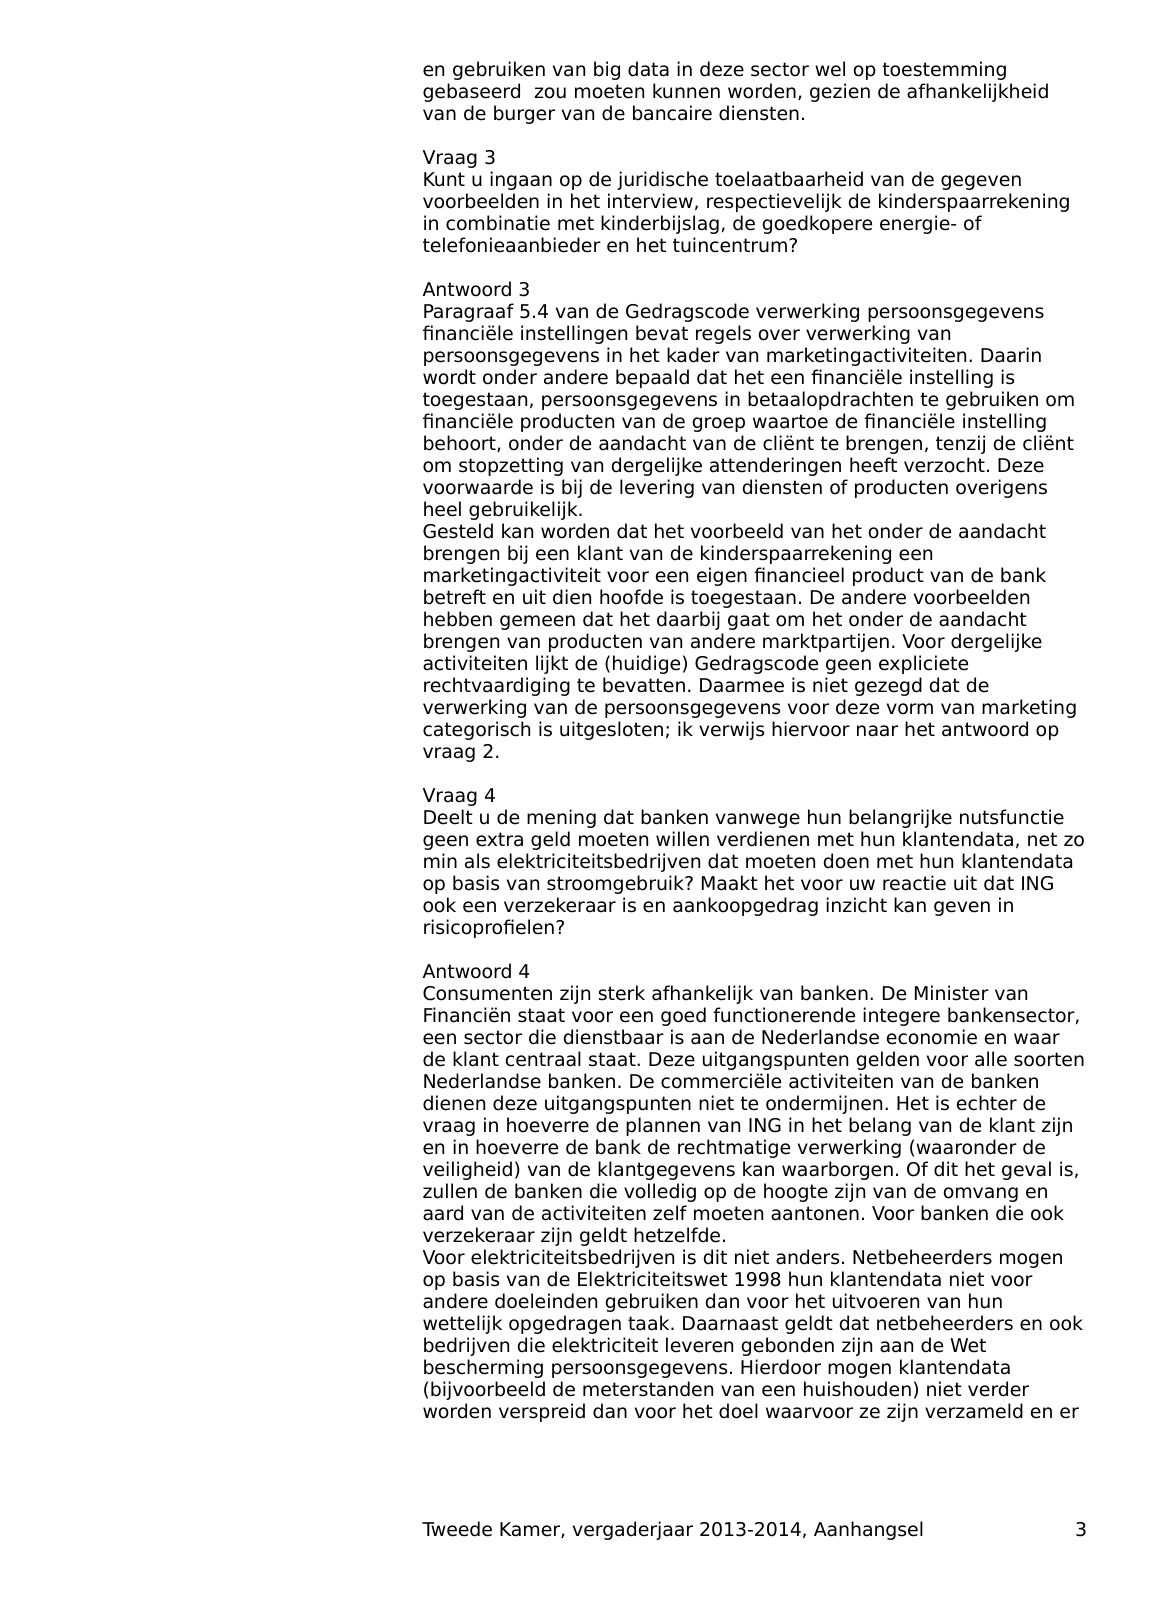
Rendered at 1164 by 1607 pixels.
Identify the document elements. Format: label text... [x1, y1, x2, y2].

text Kunt u ingaan op de juridische toelaatbaarheid van de gegeven voorbeelden in het interview, respectievelijk de kinderspaarrekening in combinatie met kinderbijslag, de goedkopere energie- of telefonieaanbieder en het tuincentrum? [422, 169, 1087, 257]
text Consumenten zijn sterk afhankelijk van banken. De Minister van Financiën staat voor een goed functionerende integere bankensector, een sector die dienstbaar is aan de Nederlandse economie en waar de klant centraal staat. Deze uitgangspunten gelden voor alle soorten Nederlandse banken. De commerciële activiteiten van de banken dienen deze uitgangspunten niet te ondermijnen. Het is echter de vraag in hoeverre de plannen van ING in het belang van de klant zijn en in hoeverre de bank de rechtmatige verwerking (waaronder de veiligheid) van de klantgegevens kan waarborgen. Of dit het geval is, zullen de banken die volledig op de hoogte zijn van de omvang en aard van de activiteiten zelf moeten aantonen. Voor banken die ook verzekeraar zijn geldt hetzelfde. [422, 983, 1087, 1247]
text Gesteld kan worden dat het voorbeeld van het onder de aandacht brengen bij een klant van de kinderspaarrekening een marketingactiviteit voor een eigen financieel product van de bank betreft en uit dien hoofde is toegestaan. De andere voorbeelden hebben gemeen dat het daarbij gaat om het onder de aandacht brengen van producten van andere marktpartijen. Voor dergelijke activiteiten lijkt de (huidige) Gedragscode geen expliciete rechtvaardiging te bevatten. Daarmee is niet gezegd dat de verwerking van de persoonsgegevens voor deze vorm van marketing categorisch is uitgesloten; ik verwijs hiervoor naar het antwoord op vraag 2. [422, 521, 1087, 763]
text Antwoord 4 [422, 961, 1087, 983]
text Antwoord 3 [422, 279, 1087, 301]
text Vraag 3 [422, 147, 1087, 169]
text Paragraaf 5.4 van de Gedragscode verwerking persoonsgegevens financiële instellingen bevat regels over verwerking van persoonsgegevens in het kader van marketingactiviteiten. Daarin wordt onder andere bepaald dat het een financiële instelling is toegestaan, persoonsgegevens in betaalopdrachten te gebruiken om financiële producten van de groep waartoe de financiële instelling behoort, onder de aandacht van de cliënt te brengen, tenzij de cliënt om stopzetting van dergelijke attenderingen heeft verzocht. Deze voorwaarde is bij de levering van diensten of producten overigens heel gebruikelijk. [422, 301, 1087, 521]
text Deelt u de mening dat banken vanwege hun belangrijke nutsfunctie geen extra geld moeten willen verdienen met hun klantendata, net zo min als elektriciteitsbedrijven dat moeten doen met hun klantendata op basis van stroomgebruik? Maakt het voor uw reactie uit dat ING ook een verzekeraar is en aankoopgedrag inzicht kan geven in risicoprofielen? [422, 807, 1087, 939]
text Vraag 4 [422, 785, 1087, 807]
text Voor elektriciteitsbedrijven is dit niet anders. Netbeheerders mogen op basis van de Elektriciteitswet 1998 hun klantendata niet voor andere doeleinden gebruiken dan voor het uitvoeren van hun wettelijk opgedragen taak. Daarnaast geldt dat netbeheerders en ook bedrijven die elektriciteit leveren gebonden zijn aan de Wet bescherming persoonsgegevens. Hierdoor mogen klantendata (bijvoorbeeld de meterstanden van een huishouden) niet verder worden verspreid dan voor het doel waarvoor ze zijn verzameld en er [422, 1247, 1087, 1423]
text en gebruiken van big data in deze sector wel op toestemming gebaseerd zou moeten kunnen worden, gezien de afhankelijkheid van de burger van de bancaire diensten. [422, 59, 1087, 125]
